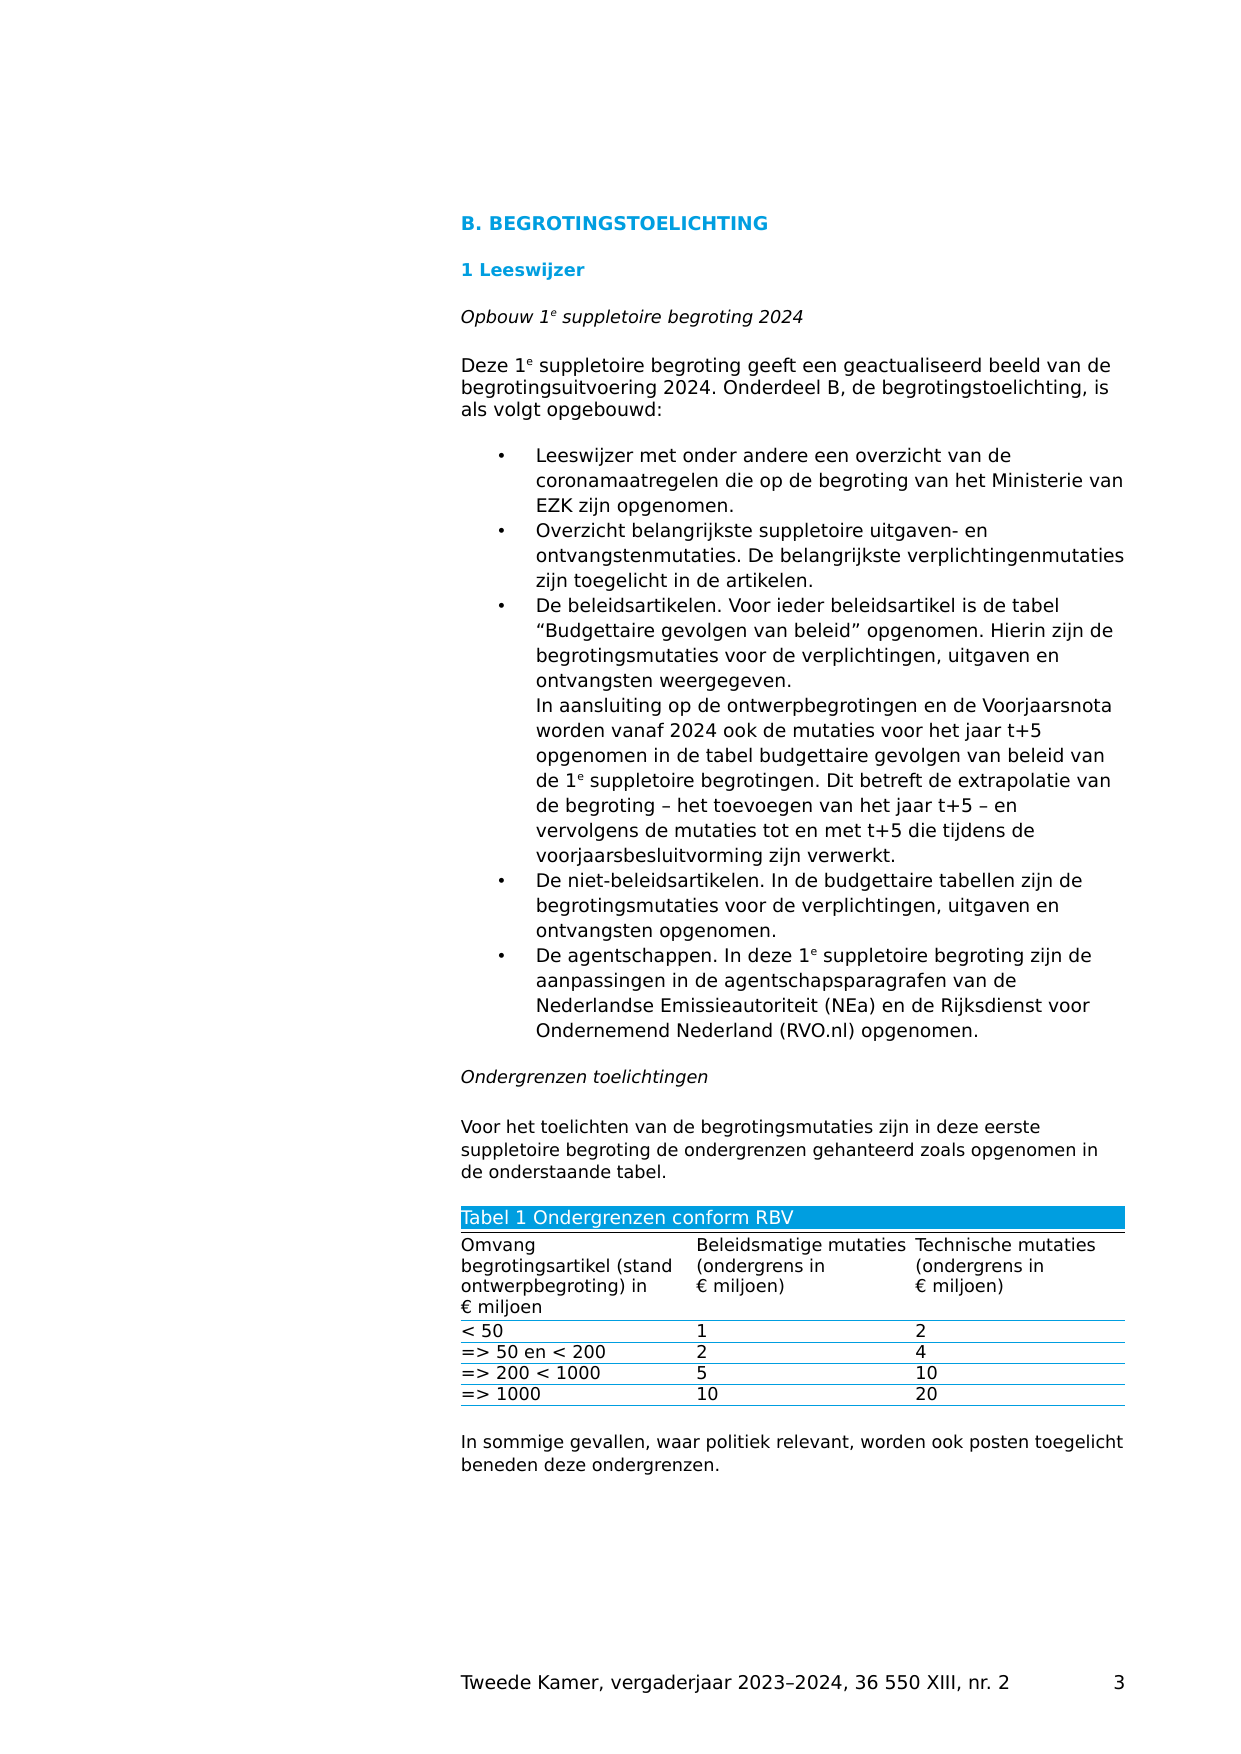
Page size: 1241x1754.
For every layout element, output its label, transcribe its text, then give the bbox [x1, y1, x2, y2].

table_cell 5 [693, 1364, 912, 1384]
title 1 Leeswijzer [461, 258, 1125, 281]
table_cell Technische mutaties (ondergrens in € miljoen) [912, 1233, 1125, 1320]
list Leeswijzer met onder andere een overzicht van de coronamaatregelen die op de begroting van het Ministerie van EZK zijn opgenomen. [498, 443, 1125, 518]
text Ondergrenzen toelichtingen [461, 1065, 1125, 1088]
table_cell Omvang begrotingsartikel (stand ontwerpbegroting) in € miljoen [461, 1233, 693, 1320]
list De agentschappen. In deze 1e suppletoire begroting zijn de aanpassingen in de agentschapsparagrafen van de Nederlandse Emissieautoriteit (NEa) en de Rijksdienst voor Ondernemend Nederland (RVO.nl) opgenomen. [498, 943, 1125, 1043]
table_cell Beleidsmatige mutaties (ondergrens in € miljoen) [693, 1233, 912, 1320]
table_cell 10 [912, 1364, 1125, 1384]
table_cell 2 [912, 1321, 1125, 1341]
list Overzicht belangrijkste suppletoire uitgaven- en ontvangstenmutaties. De belangrijkste verplichtingenmutaties zijn toegelicht in de artikelen. [498, 518, 1125, 593]
table_cell 4 [912, 1343, 1125, 1363]
text Voor het toelichten van de begrotingsmutaties zijn in deze eerste suppletoire begroting de ondergrenzen gehanteerd zoals opgenomen in de onderstaande tabel. [461, 1115, 1125, 1183]
table_cell 2 [693, 1343, 912, 1363]
table_cell => 50 en < 200 [461, 1343, 693, 1363]
table_cell => 1000 [461, 1385, 693, 1405]
table_cell 1 [693, 1321, 912, 1341]
table_cell 20 [912, 1385, 1125, 1405]
list De beleidsartikelen. Voor ieder beleidsartikel is de tabel “Budgettaire gevolgen van beleid” opgenomen. Hierin zijn de begrotingsmutaties voor de verplichtingen, uitgaven en ontvangsten weergegeven. In aansluiting op de ontwerpbegrotingen en de Voorjaarsnota worden vanaf 2024 ook de mutaties voor het jaar t+5 opgenomen in de tabel budgettaire gevolgen van beleid van de 1e suppletoire begrotingen. Dit betreft de extrapolatie van de begroting – het toevoegen van het jaar t+5 – en vervolgens de mutaties tot en met t+5 die tijdens de voorjaarsbesluitvorming zijn verwerkt. [498, 593, 1125, 868]
list De niet-beleidsartikelen. In de budgettaire tabellen zijn de begrotingsmutaties voor de verplichtingen, uitgaven en ontvangsten opgenomen. [498, 868, 1125, 943]
table_cell < 50 [461, 1321, 693, 1341]
title B. BEGROTINGSTOELICHTING [461, 213, 1125, 235]
text In sommige gevallen, waar politiek relevant, worden ook posten toegelicht beneden deze ondergrenzen. [461, 1430, 1125, 1476]
table_cell => 200 < 1000 [461, 1364, 693, 1384]
table_cell 10 [693, 1385, 912, 1405]
text Opbouw 1e suppletoire begroting 2024 [461, 305, 1125, 328]
text Deze 1e suppletoire begroting geeft een geactualiseerd beeld van de begrotingsuitvoering 2024. Onderdeel B, de begrotingstoelichting, is als volgt opgebouwd: [461, 355, 1125, 443]
